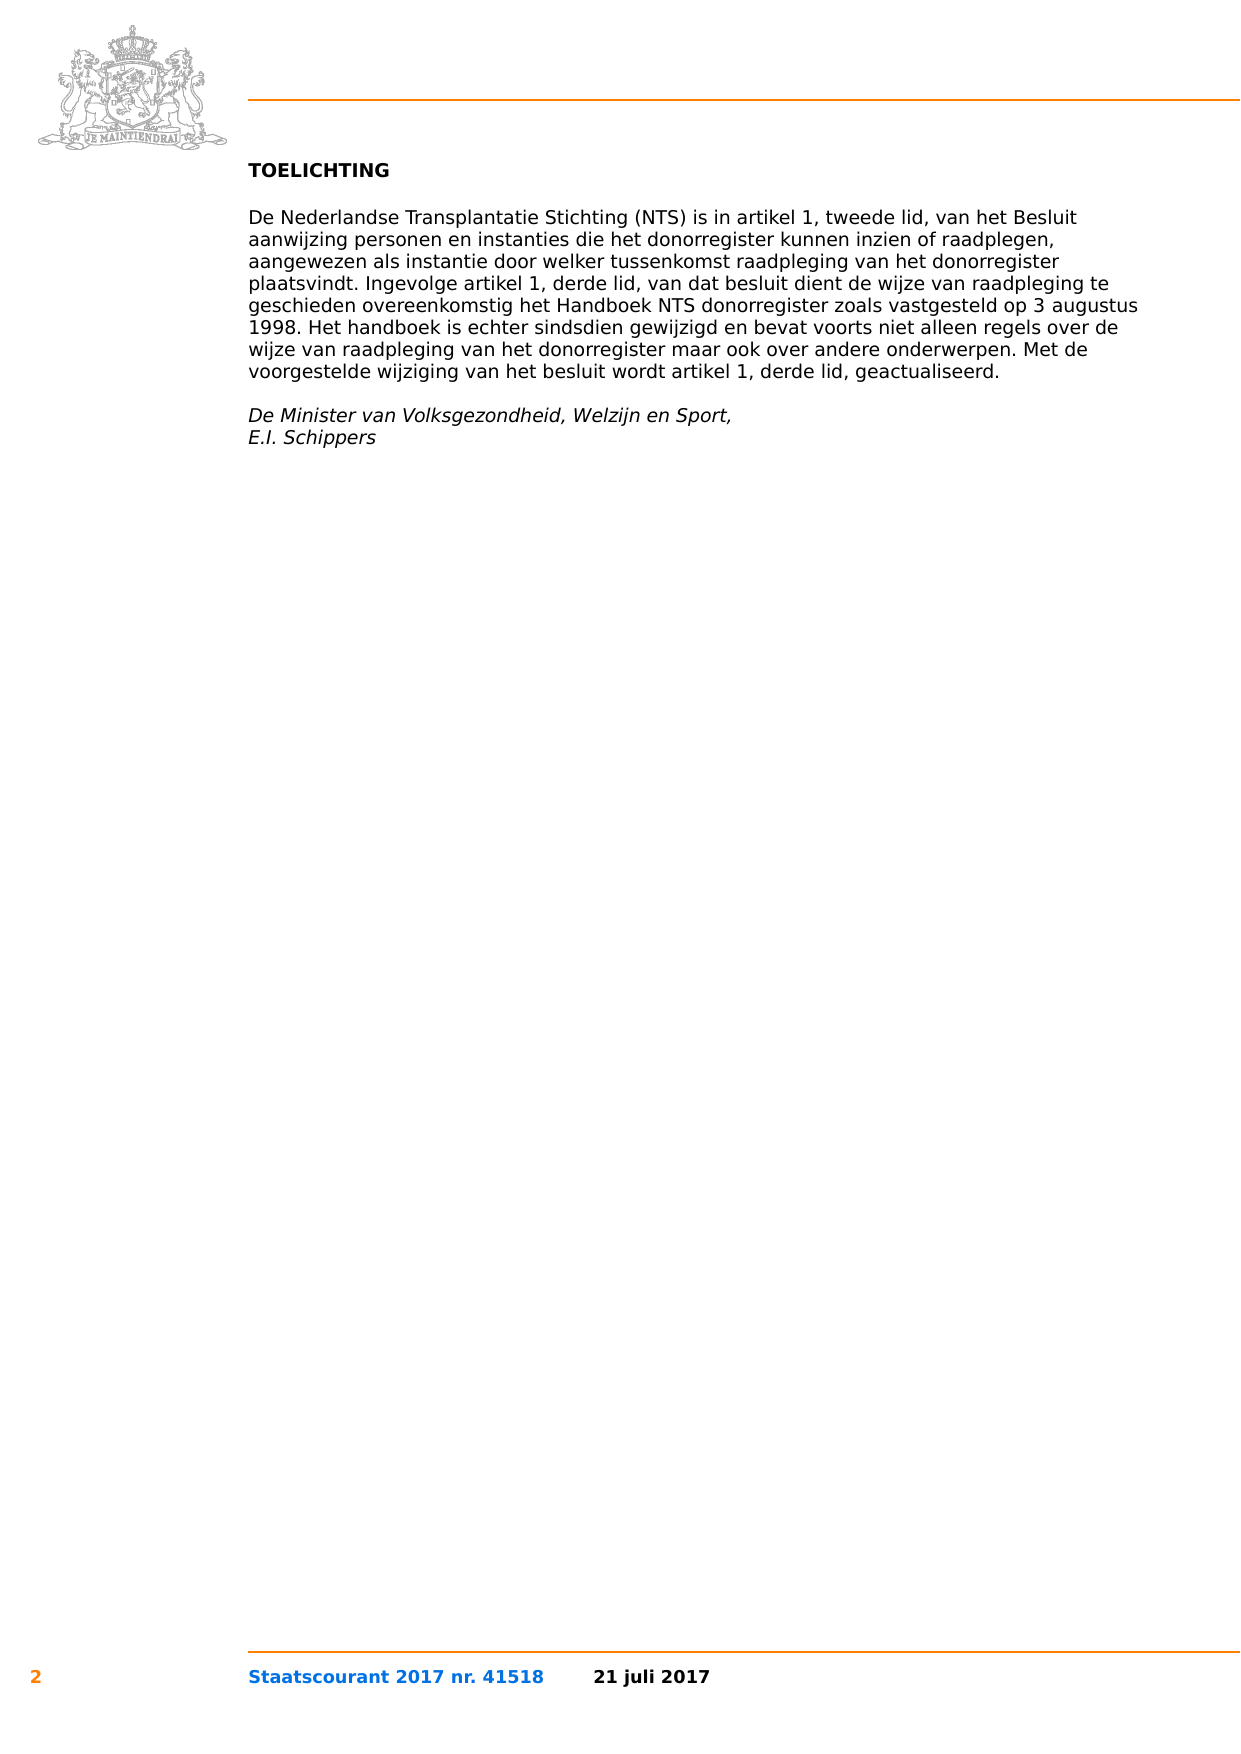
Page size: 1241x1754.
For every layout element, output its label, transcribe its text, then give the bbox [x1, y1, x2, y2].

text De Minister van Volksgezondheid, Welzijn en Sport, E.I. Schippers [248, 404, 1163, 448]
picture [38, 25, 227, 150]
text De Nederlandse Transplantatie Stichting (NTS) is in artikel 1, tweede lid, van het Besluit aanwijzing personen en instanties die het donorregister kunnen inzien of raadplegen, aangewezen als instantie door welker tussenkomst raadpleging van het donorregister plaatsvindt. Ingevolge artikel 1, derde lid, van dat besluit dient de wijze van raadpleging te geschieden overeenkomstig het Handboek NTS donorregister zoals vastgesteld op 3 augustus 1998. Het handboek is echter sindsdien gewijzigd en bevat voorts niet alleen regels over de wijze van raadpleging van het donorregister maar ook over andere onderwerpen. Met de voorgestelde wijziging van het besluit wordt artikel 1, derde lid, geactualiseerd. [248, 207, 1163, 383]
subtitle TOELICHTING [248, 160, 1163, 182]
